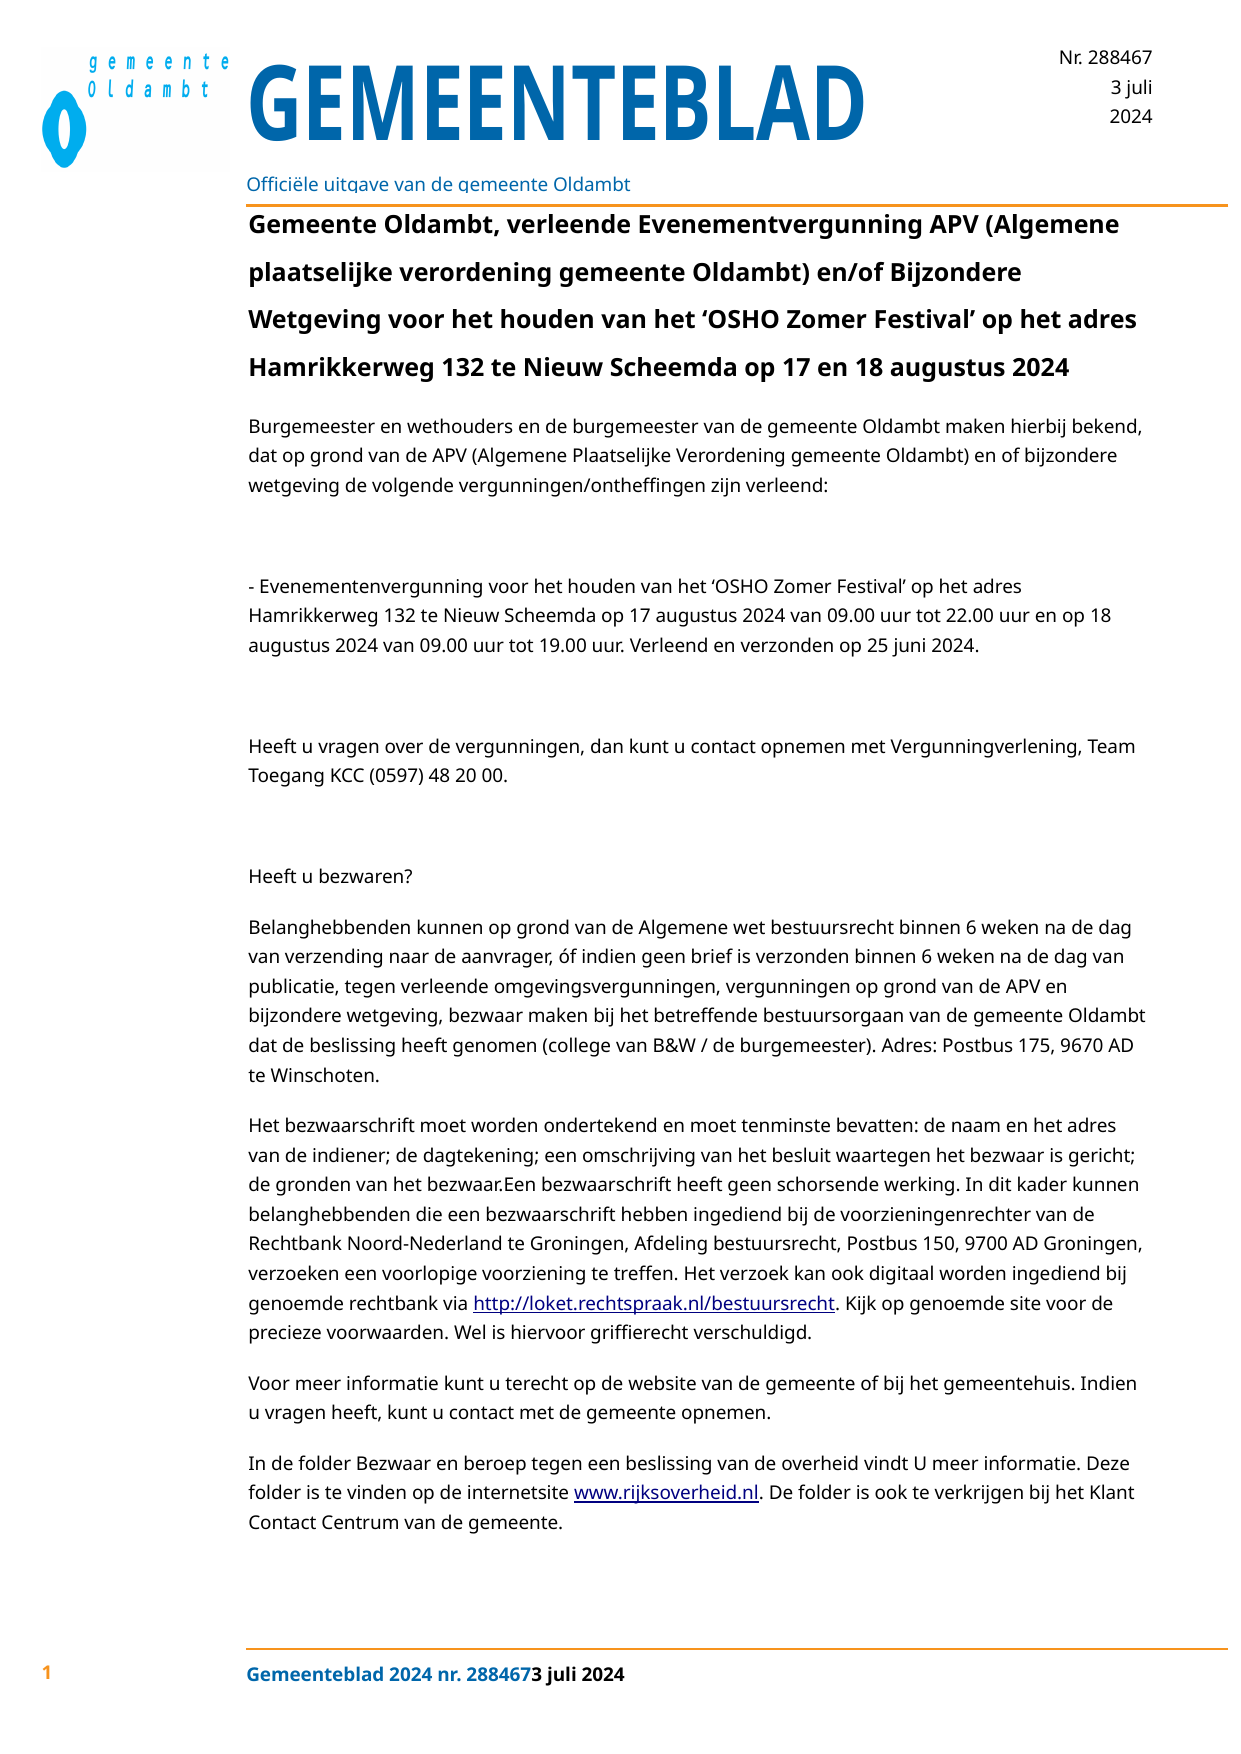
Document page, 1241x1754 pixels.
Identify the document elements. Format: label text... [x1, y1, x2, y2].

text Belanghebbenden kunnen op grond van de Algemene wet bestuursrecht binnen 6 weken na de dag van verzending naar de aanvrager, óf indien geen brief is verzonden binnen 6 weken na de dag van publicatie, tegen verleende omgevingsvergunningen, vergunningen op grond van de APV en bijzondere wetgeving, bezwaar maken bij het betreffende bestuursorgaan van de gemeente Oldambt dat de beslissing heeft genomen (college van B&W / de burgemeester). Adres: Postbus 175, 9670 AD te Winschoten. [248, 914, 1152, 1088]
picture [41, 47, 231, 172]
text Het bezwaarschrift moet worden ondertekend en moet tenminste bevatten: de naam en het adres van de indiener; de dagtekening; een omschrijving van het besluit waartegen het bezwaar is gericht; de gronden van het bezwaar.Een bezwaarschrift heeft geen schorsende werking. In dit kader kunnen belanghebbenden die een bezwaarschrift hebben ingediend bij de voorzieningenrechter van de Rechtbank Noord-Nederland te Groningen, Afdeling bestuursrecht, Postbus 150, 9700 AD Groningen, verzoeken een voorlopige voorziening te treffen. Het verzoek kan ook digitaal worden ingediend bij genoemde rechtbank via http://loket.rechtspraak.nl/bestuursrecht. Kijk op genoemde site voor de precieze voorwaarden. Wel is hiervoor griffierecht verschuldigd. [248, 1112, 1152, 1345]
text Gemeente Oldambt, verleende Evenementvergunning APV (Algemene plaatselijke verordening gemeente Oldambt) en/of Bijzondere Wetgeving voor het houden van het ‘OSHO Zomer Festival’ op het adres Hamrikkerweg 132 te Nieuw Scheemda op 17 en 18 augustus 2024 [248, 207, 1152, 384]
text Burgemeester en wethouders en de burgemeester van de gemeente Oldambt maken hierbij bekend, dat op grond van de APV (Algemene Plaatselijke Verordening gemeente Oldambt) en of bijzondere wetgeving de volgende vergunningen/ontheffingen zijn verleend: [248, 413, 1152, 498]
text In de folder Bezwaar en beroep tegen een beslissing van de overheid vindt U meer informatie. Deze folder is te vinden op de internetsite www.rijksoverheid.nl. De folder is ook te verkrijgen bij het Klant Contact Centrum van de gemeente. [248, 1450, 1152, 1535]
text Heeft u vragen over de vergunningen, dan kunt u contact opnemen met Vergunningverlening, Team Toegang KCC (0597) 48 20 00. [248, 733, 1152, 788]
text Voor meer informatie kunt u terecht op de website van de gemeente of bij het gemeentehuis. Indien u vragen heeft, kunt u contact met de gemeente opnemen. [248, 1370, 1152, 1425]
text - Evenementenvergunning voor het houden van het ‘OSHO Zomer Festival’ op het adres Hamrikkerweg 132 te Nieuw Scheemda op 17 augustus 2024 van 09.00 uur tot 22.00 uur en op 18 augustus 2024 van 09.00 uur tot 19.00 uur. Verleend en verzonden op 25 juni 2024. [248, 573, 1152, 658]
text Heeft u bezwaren? [248, 863, 1152, 889]
